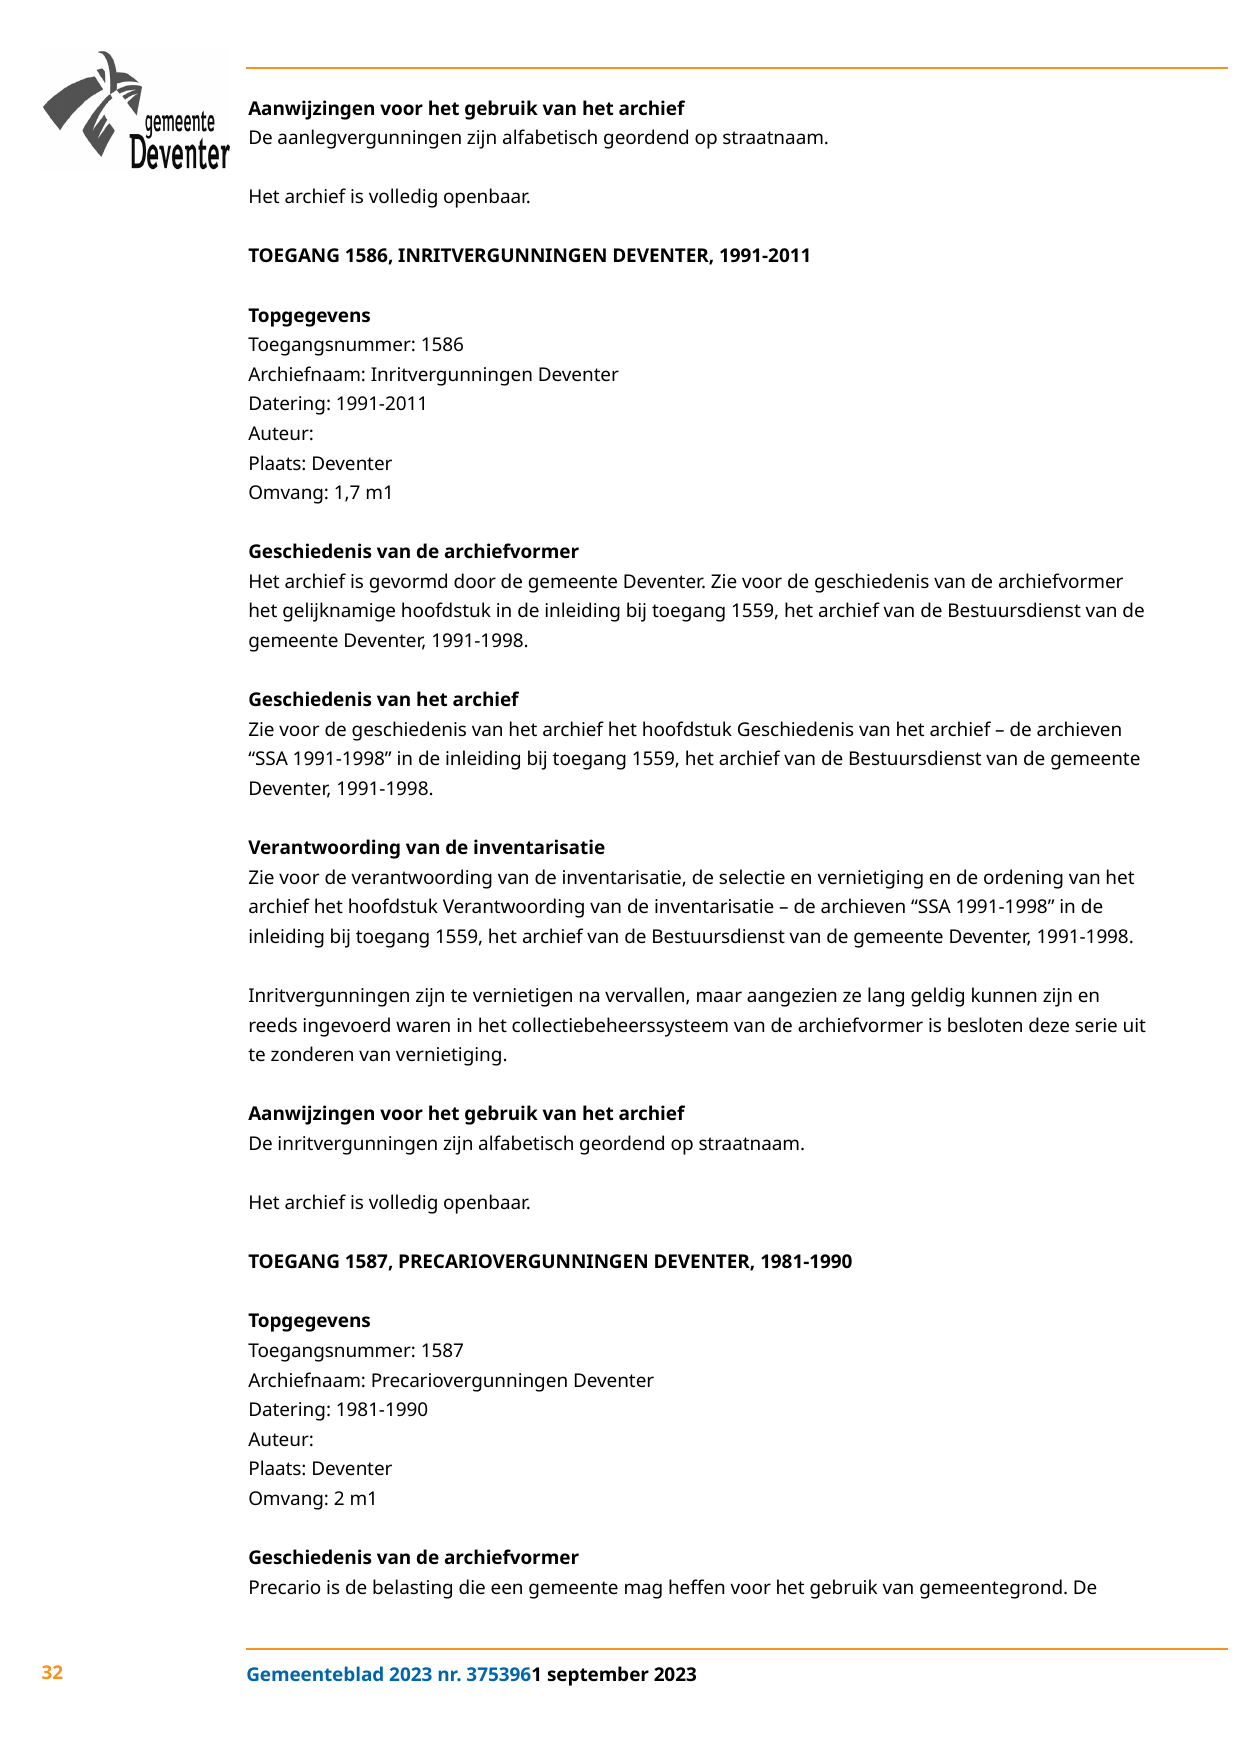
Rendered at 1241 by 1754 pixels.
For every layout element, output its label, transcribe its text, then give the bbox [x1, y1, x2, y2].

text Geschiedenis van de archiefvormer [248, 1544, 1152, 1570]
text Datering: 1981-1990 [248, 1396, 1152, 1422]
text Toegangsnummer: 1586 [248, 331, 1152, 357]
text TOEGANG 1587, PRECARIOVERGUNNINGEN DEVENTER, 1981-1990 [248, 1248, 1152, 1274]
text Auteur: [248, 420, 1152, 446]
text Geschiedenis van het archief [248, 686, 1152, 712]
text Omvang: 1,7 m1 [248, 479, 1152, 505]
text Zie voor de geschiedenis van het archief het hoofdstuk Geschiedenis van het archief – de archieven “SSA 1991-1998” in de inleiding bij toegang 1559, het archief van de Bestuursdienst van de gemeente Deventer, 1991-1998. [248, 716, 1152, 801]
text Het archief is volledig openbaar. [248, 183, 1152, 209]
text Omvang: 2 m1 [248, 1485, 1152, 1511]
text Archiefnaam: Inritvergunningen Deventer [248, 361, 1152, 387]
text De inritvergunningen zijn alfabetisch geordend op straatnaam. [248, 1130, 1152, 1156]
text Verantwoording van de inventarisatie [248, 834, 1152, 860]
text Archiefnaam: Precariovergunningen Deventer [248, 1367, 1152, 1393]
text Het archief is gevormd door de gemeente Deventer. Zie voor de geschiedenis van de archiefvormer het gelijknamige hoofdstuk in de inleiding bij toegang 1559, het archief van de Bestuursdienst van de gemeente Deventer, 1991-1998. [248, 568, 1152, 653]
text Geschiedenis van de archiefvormer [248, 538, 1152, 564]
text Het archief is volledig openbaar. [248, 1189, 1152, 1215]
text Precario is de belasting die een gemeente mag heffen voor het gebruik van gemeentegrond. De [248, 1574, 1152, 1600]
text Topgegevens [248, 1308, 1152, 1333]
text Auteur: [248, 1426, 1152, 1452]
text Datering: 1991-2011 [248, 391, 1152, 416]
text TOEGANG 1586, INRITVERGUNNINGEN DEVENTER, 1991-2011 [248, 243, 1152, 268]
text Toegangsnummer: 1587 [248, 1337, 1152, 1363]
text De aanlegvergunningen zijn alfabetisch geordend op straatnaam. [248, 124, 1152, 150]
text Plaats: Deventer [248, 450, 1152, 476]
text Plaats: Deventer [248, 1456, 1152, 1481]
text Topgegevens [248, 302, 1152, 328]
text Aanwijzingen voor het gebruik van het archief [248, 95, 1152, 121]
picture [41, 47, 231, 172]
text Zie voor de verantwoording van de inventarisatie, de selectie en vernietiging en de ordening van het archief het hoofdstuk Verantwoording van de inventarisatie – de archieven “SSA 1991-1998” in de inleiding bij toegang 1559, het archief van de Bestuursdienst van de gemeente Deventer, 1991-1998. [248, 864, 1152, 949]
text Aanwijzingen voor het gebruik van het archief [248, 1101, 1152, 1126]
text Inritvergunningen zijn te vernietigen na vervallen, maar aangezien ze lang geldig kunnen zijn en reeds ingevoerd waren in het collectiebeheerssysteem van de archiefvormer is besloten deze serie uit te zonderen van vernietiging. [248, 982, 1152, 1067]
